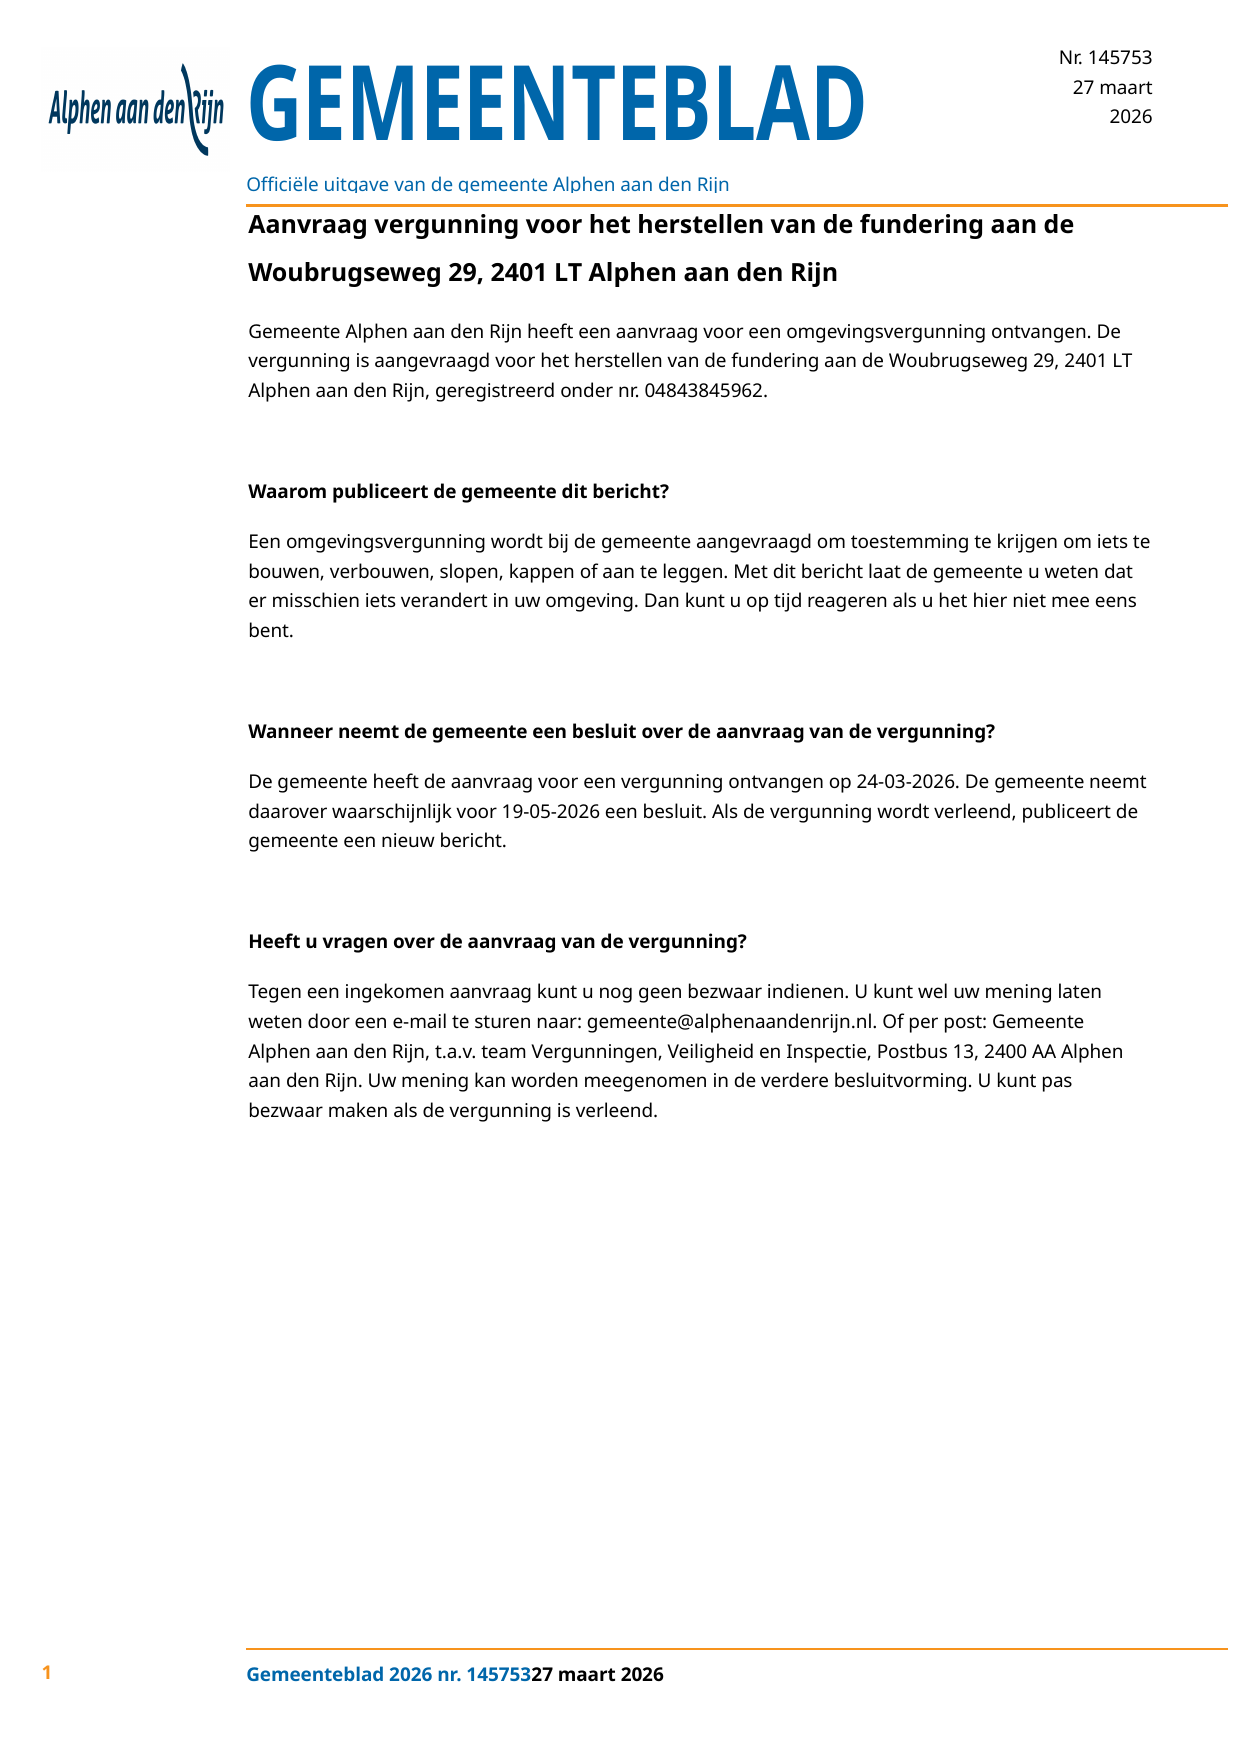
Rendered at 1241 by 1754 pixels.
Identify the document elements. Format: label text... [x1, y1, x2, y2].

text Tegen een ingekomen aanvraag kunt u nog geen bezwaar indienen. U kunt wel uw mening laten weten door een e-mail te sturen naar: gemeente@alphenaandenrijn.nl. Of per post: Gemeente Alphen aan den Rijn, t.a.v. team Vergunningen, Veiligheid en Inspectie, Postbus 13, 2400 AA Alphen aan den Rijn. Uw mening kan worden meegenomen in de verdere besluitvorming. U kunt pas bezwaar maken als de vergunning is verleend. [248, 979, 1152, 1123]
text Aanvraag vergunning voor het herstellen van de fundering aan de Woubrugseweg 29, 2401 LT Alphen aan den Rijn [248, 207, 1152, 288]
picture [41, 47, 231, 172]
text Gemeente Alphen aan den Rijn heeft een aanvraag voor een omgevingsvergunning ontvangen. De vergunning is aangevraagd voor het herstellen van de fundering aan de Woubrugseweg 29, 2401 LT Alphen aan den Rijn, geregistreerd onder nr. 04843845962. [248, 318, 1152, 403]
text De gemeente heeft de aanvraag voor een vergunning ontvangen op 24-03-2026. De gemeente neemt daarover waarschijnlijk voor 19-05-2026 een besluit. Als de vergunning wordt verleend, publiceert de gemeente een nieuw bericht. [248, 768, 1152, 853]
text Een omgevingsvergunning wordt bij de gemeente aangevraagd om toestemming te krijgen om iets te bouwen, verbouwen, slopen, kappen of aan te leggen. Met dit bericht laat de gemeente u weten dat er misschien iets verandert in uw omgeving. Dan kunt u op tijd reageren als u het hier niet mee eens bent. [248, 528, 1152, 643]
text Heeft u vragen over de aanvraag van de vergunning? [248, 928, 1152, 954]
text Wanneer neemt de gemeente een besluit over de aanvraag van de vergunning? [248, 718, 1152, 744]
text Waarom publiceert de gemeente dit bericht? [248, 478, 1152, 504]
